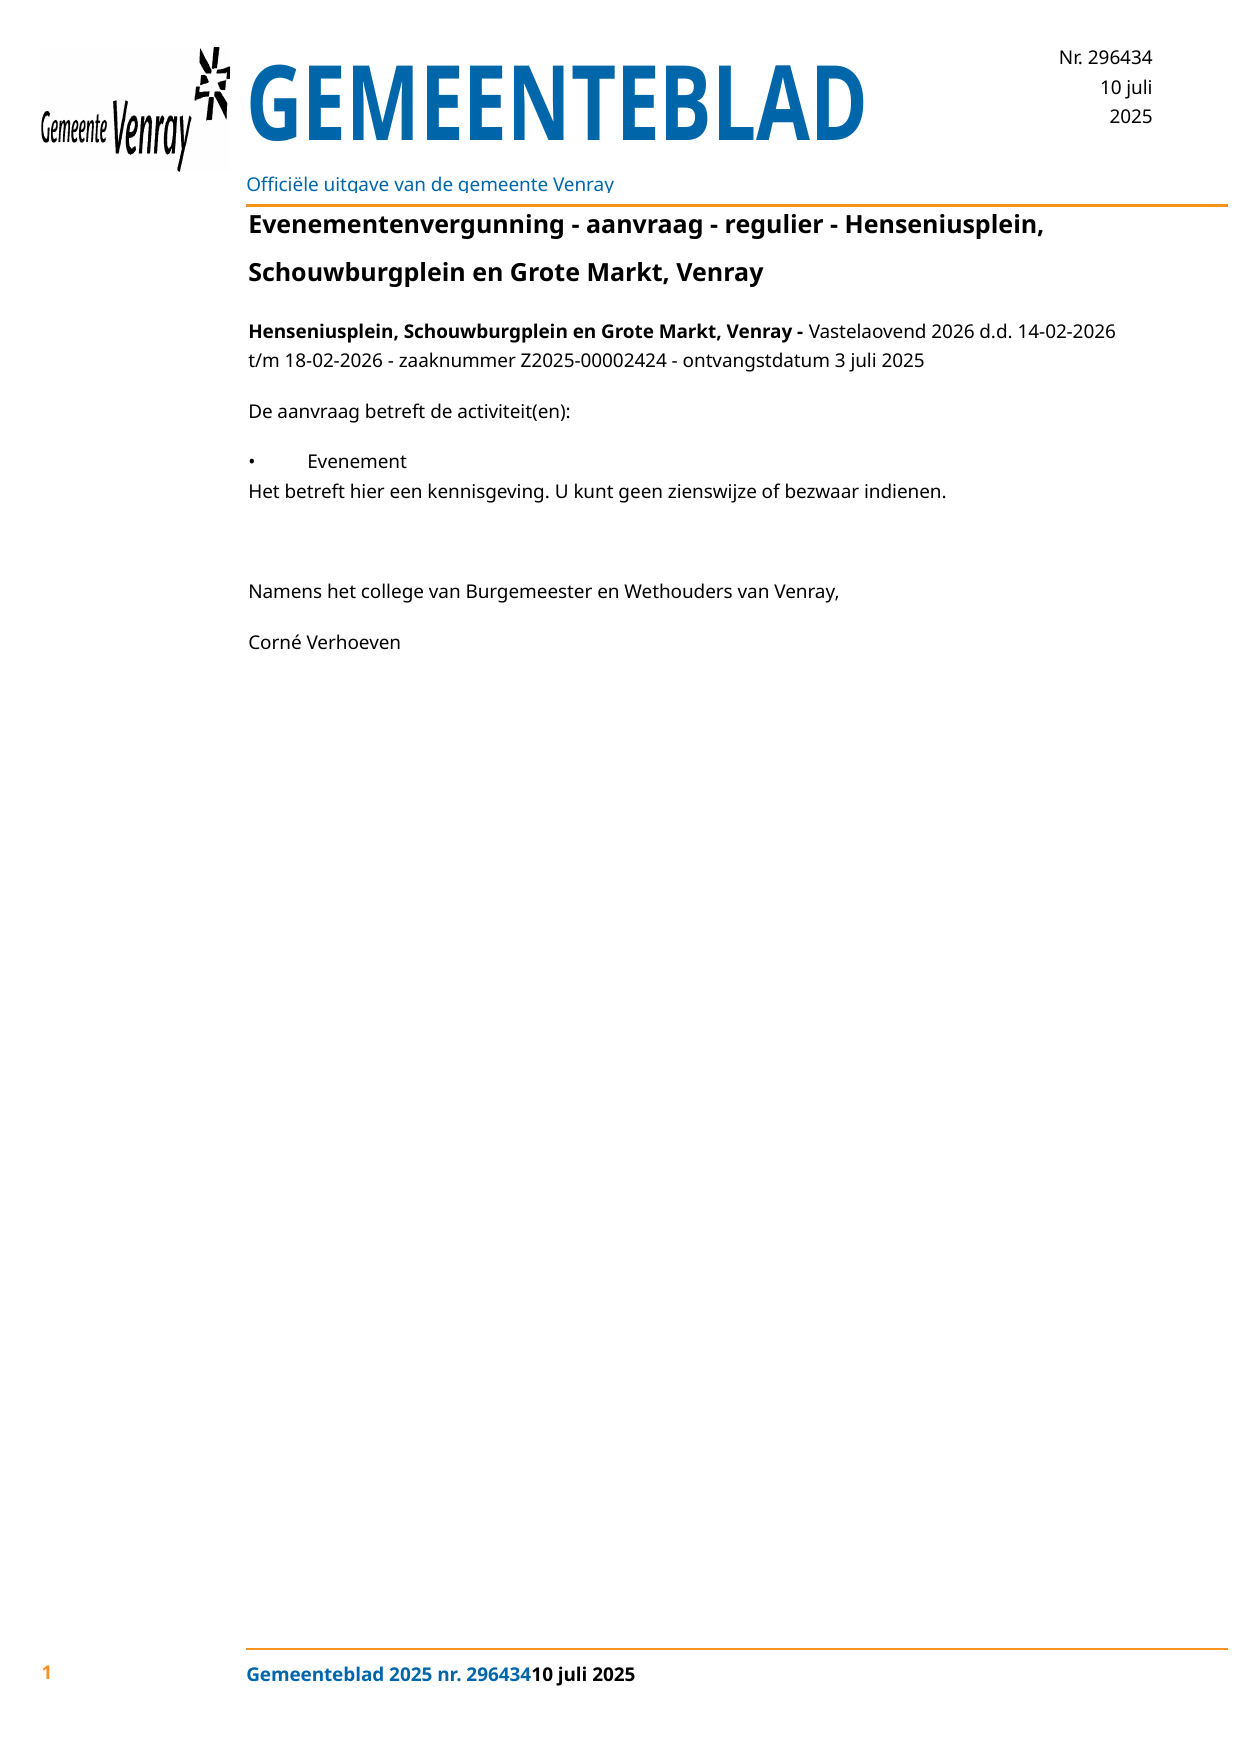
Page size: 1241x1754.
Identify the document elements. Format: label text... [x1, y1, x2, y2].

text Henseniusplein, Schouwburgplein en Grote Markt, Venray - Vastelaovend 2026 d.d. 14-02-2026 t/m 18-02-2026 - zaaknummer Z2025-00002424 - ontvangstdatum 3 juli 2025 [248, 318, 1152, 373]
text De aanvraag betreft de activiteit(en): [248, 398, 1152, 424]
list Evenement [248, 448, 1152, 474]
text Corné Verhoeven [248, 629, 1152, 655]
text Het betreft hier een kennisgeving. U kunt geen zienswijze of bezwaar indienen. [248, 478, 1152, 504]
picture [41, 47, 231, 172]
text Evenementenvergunning - aanvraag - regulier - Henseniusplein, Schouwburgplein en Grote Markt, Venray [248, 207, 1152, 288]
text Namens het college van Burgemeester en Wethouders van Venray, [248, 579, 1152, 604]
